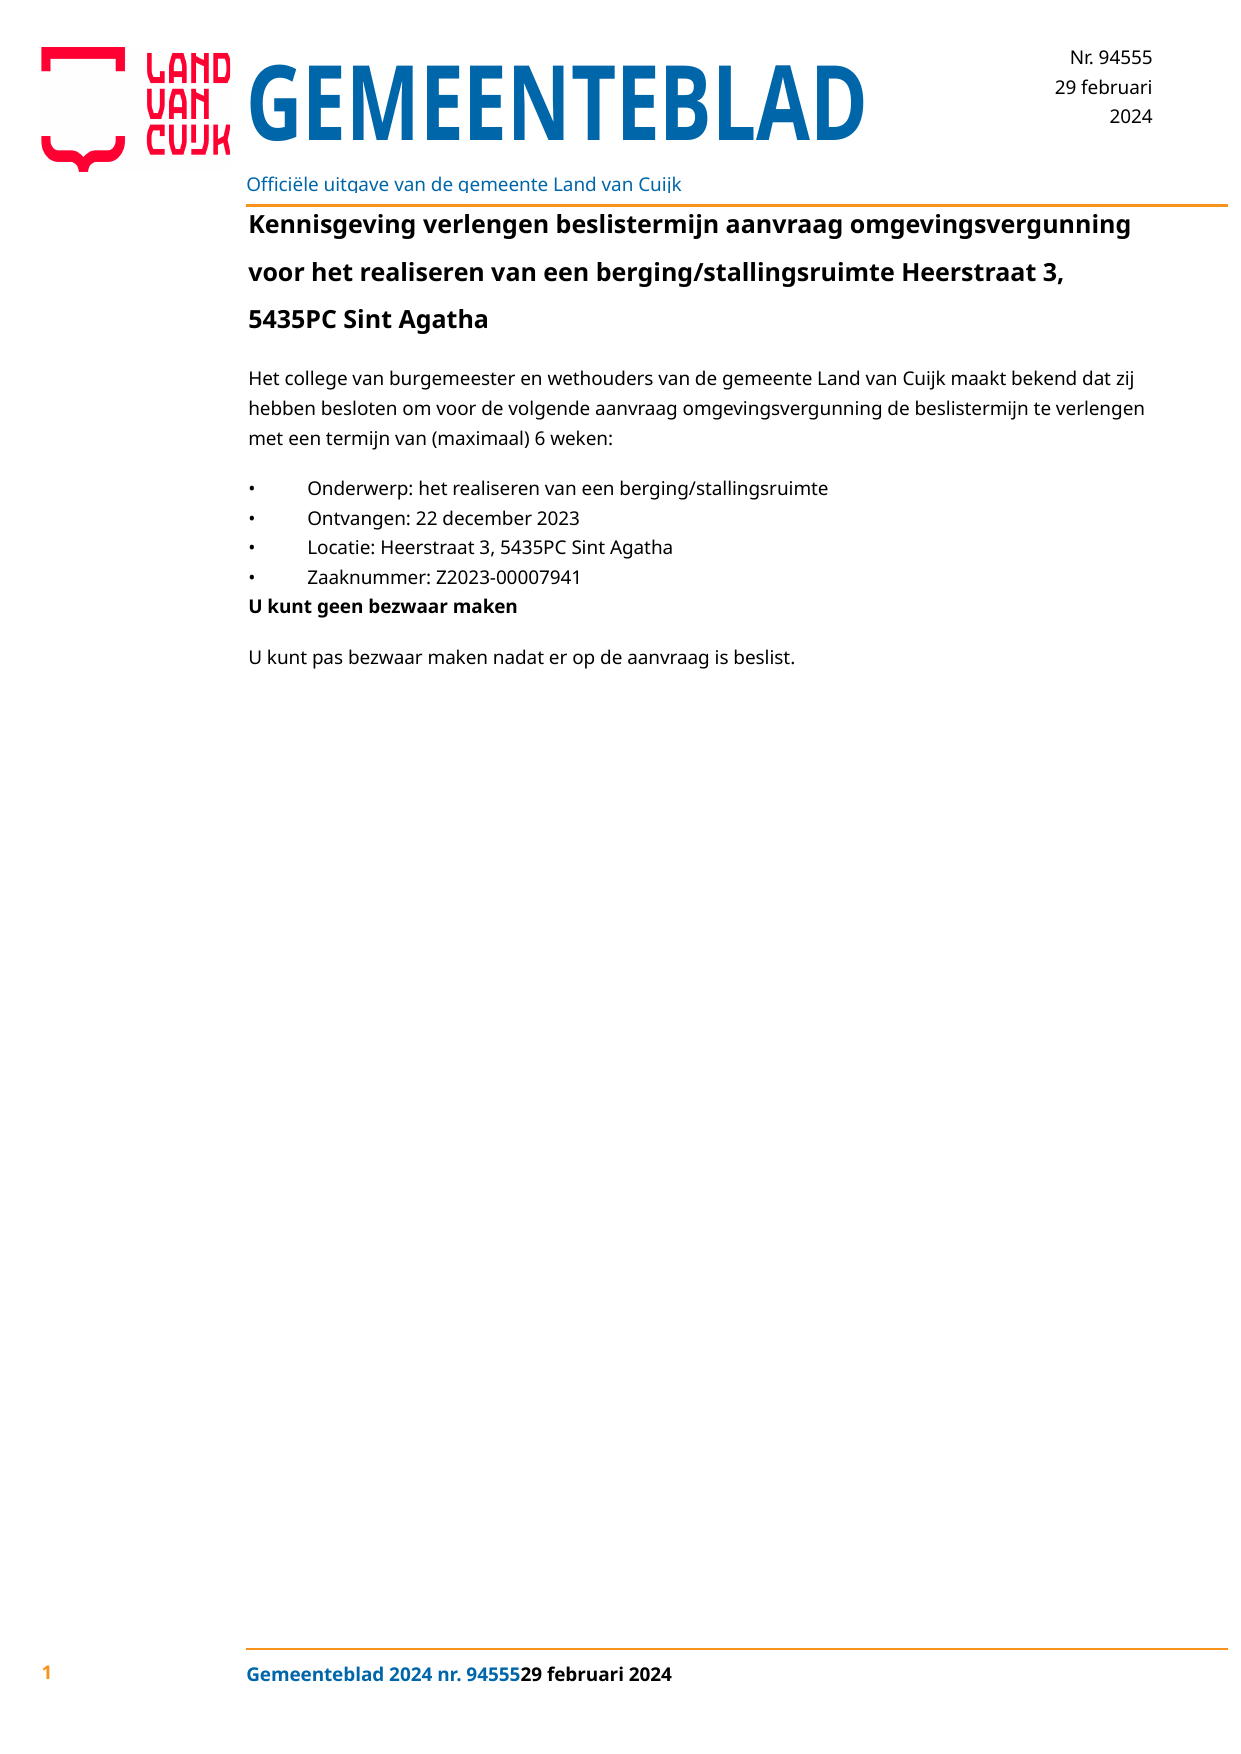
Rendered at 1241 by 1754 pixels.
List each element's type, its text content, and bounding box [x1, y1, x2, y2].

list Zaaknummer: Z2023-00007941 [248, 564, 1152, 589]
text U kunt pas bezwaar maken nadat er op de aanvraag is beslist. [248, 644, 1152, 669]
text Kennisgeving verlengen beslistermijn aanvraag omgevingsvergunning voor het realiseren van een berging/stallingsruimte Heerstraat 3, 5435PC Sint Agatha [248, 207, 1152, 336]
list Onderwerp: het realiseren van een berging/stallingsruimte [248, 475, 1152, 501]
picture [41, 47, 231, 172]
text Het college van burgemeester en wethouders van de gemeente Land van Cuijk maakt bekend dat zij hebben besloten om voor de volgende aanvraag omgevingsvergunning de beslistermijn te verlengen met een termijn van (maximaal) 6 weken: [248, 366, 1152, 450]
list Locatie: Heerstraat 3, 5435PC Sint Agatha [248, 534, 1152, 560]
text U kunt geen bezwaar maken [248, 593, 1152, 619]
list Ontvangen: 22 december 2023 [248, 505, 1152, 530]
